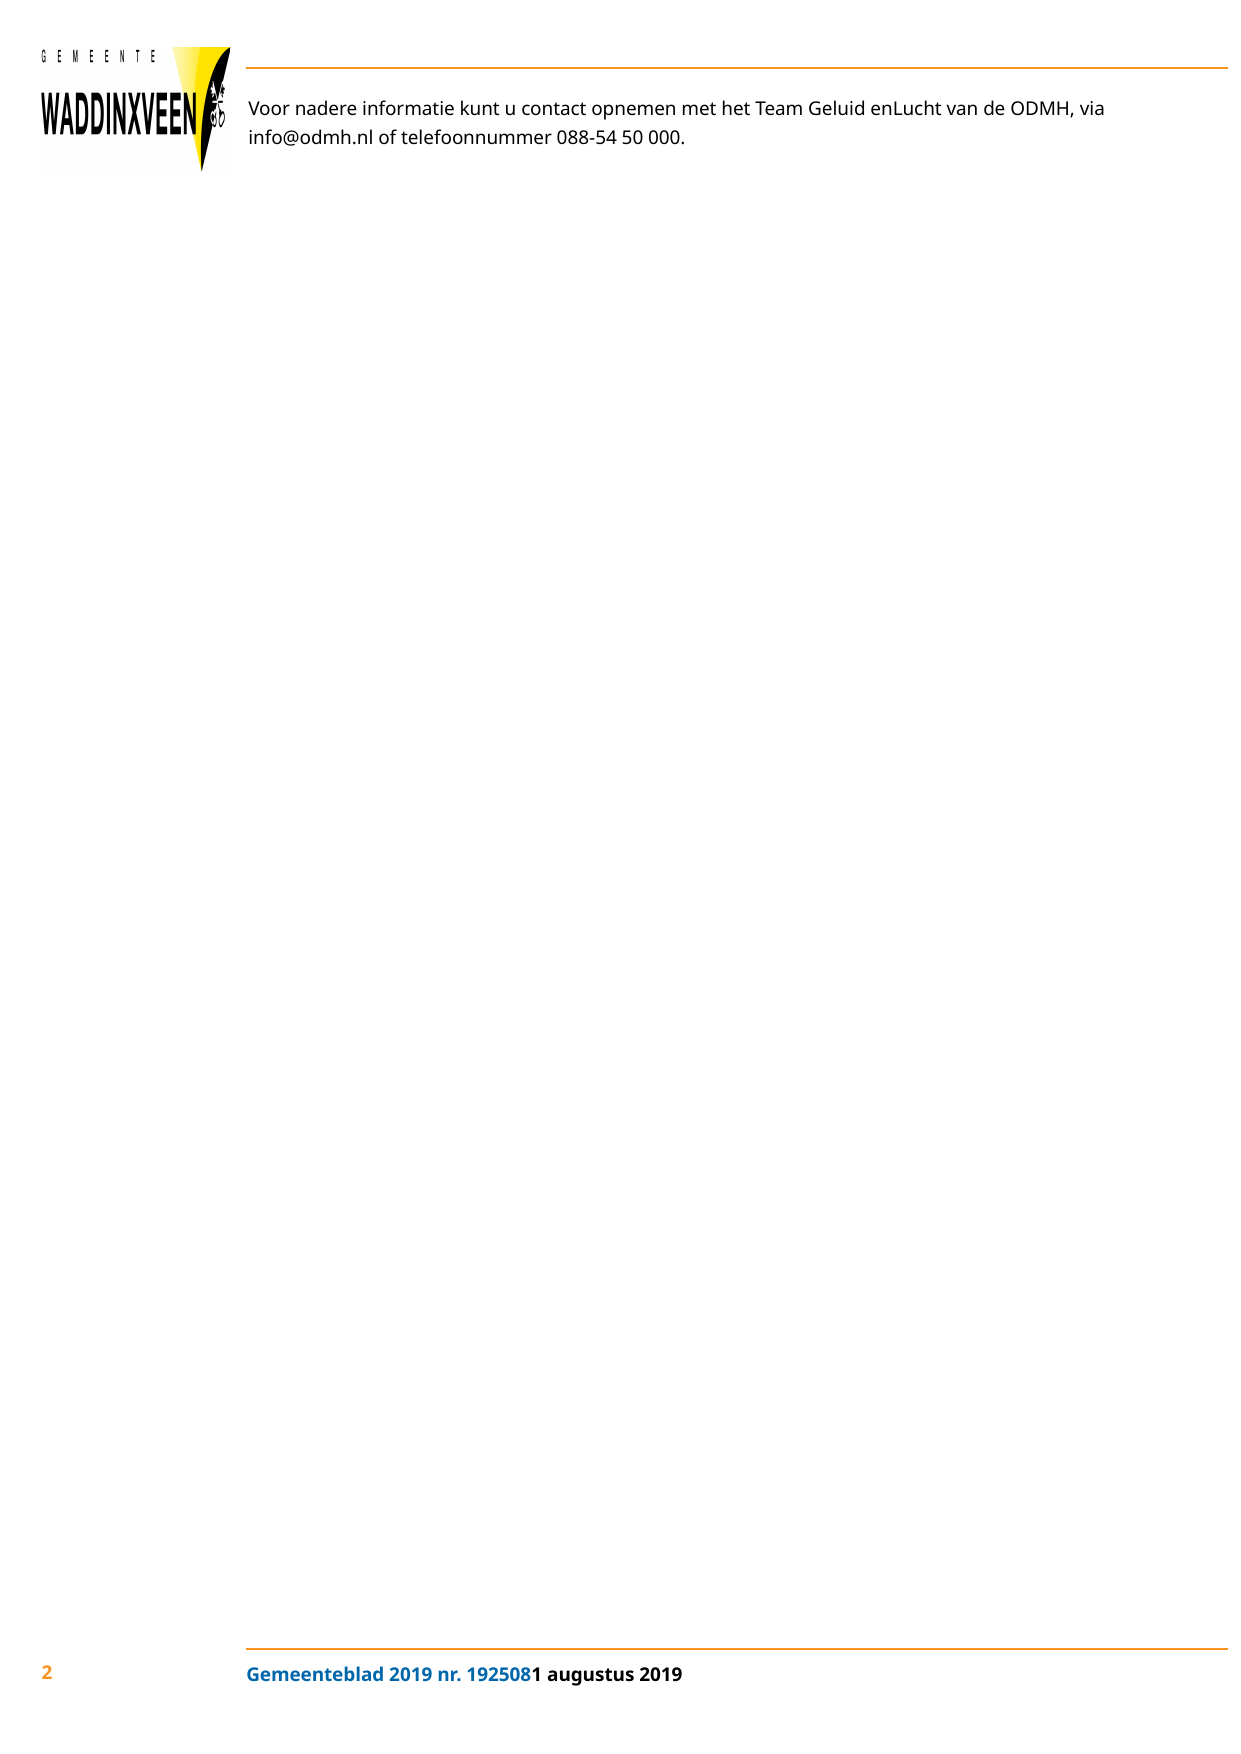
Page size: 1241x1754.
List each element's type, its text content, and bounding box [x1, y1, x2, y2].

picture [41, 47, 231, 172]
text Voor nadere informatie kunt u contact opnemen met het Team Geluid enLucht van de ODMH, via info@odmh.nl of telefoonnummer 088-54 50 000. [248, 95, 1152, 150]
